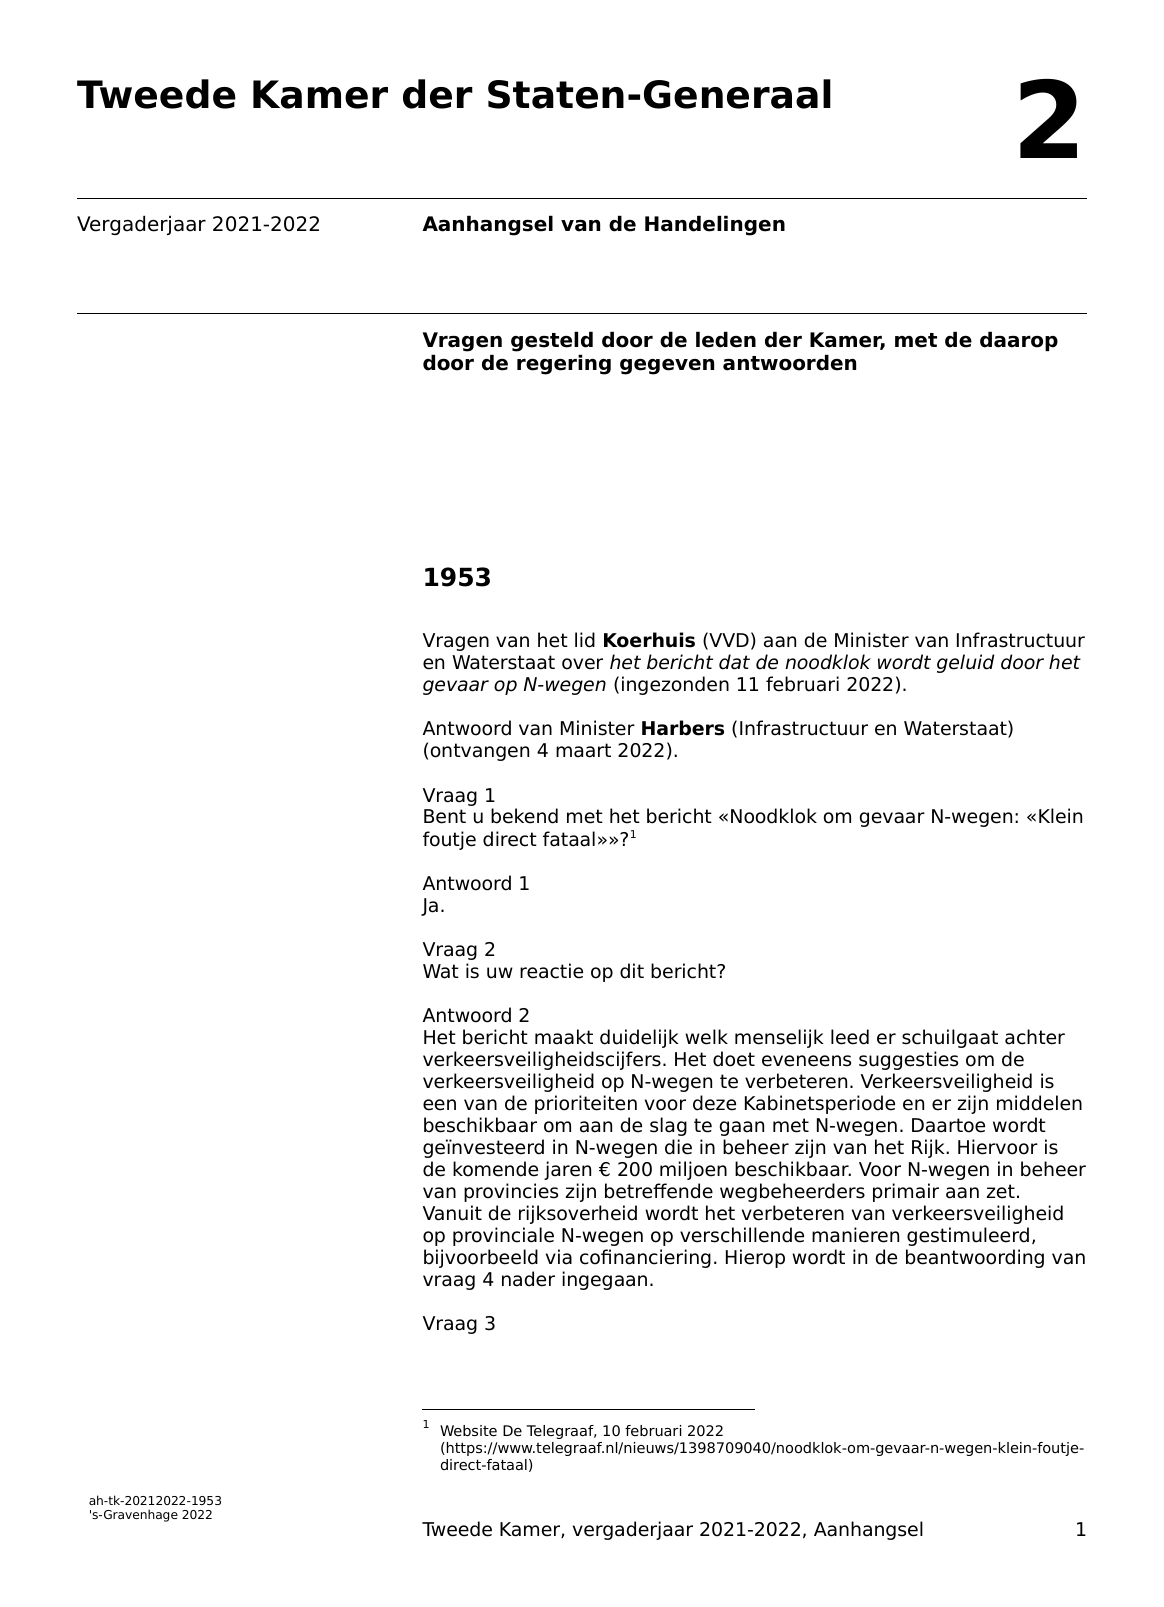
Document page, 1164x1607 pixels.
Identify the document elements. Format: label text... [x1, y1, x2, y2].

text Website De Telegraaf, 10 februari 2022 (https://www.telegraaf.nl/nieuws/1398709040/noodklok-om-gevaar-n-wegen-klein-foutje-direct-fataal) [422, 1418, 1087, 1474]
text Antwoord van Minister Harbers (Infrastructuur en Waterstaat) (ontvangen 4 maart 2022). [422, 718, 1087, 762]
text 's-Gravenhage 2022 [88, 1508, 323, 1522]
table_cell Vragen gesteld door de leden der Kamer, met de daarop door de regering gegeven antwoorden [422, 314, 1087, 375]
table_cell Aanhangsel van de Handelingen [422, 199, 1087, 313]
table_header 2 [886, 59, 1087, 198]
text Ja. [422, 894, 1087, 917]
text Vraag 1 [422, 784, 1087, 806]
text 1953 [422, 563, 1087, 592]
text Antwoord 2 [422, 1005, 1087, 1027]
text Vragen van het lid Koerhuis (VVD) aan de Minister van Infrastructuur en Waterstaat over het bericht dat de noodklok wordt geluid door het gevaar op N-wegen (ingezonden 11 februari 2022). [422, 630, 1087, 696]
text Vraag 3 [422, 1313, 1087, 1335]
text Wat is uw reactie op dit bericht? [422, 961, 1087, 983]
text Antwoord 1 [422, 873, 1087, 894]
table_header Tweede Kamer der Staten-Generaal [77, 59, 886, 198]
text Vraag 2 [422, 939, 1087, 961]
text ah-tk-20212022-1953 [88, 1494, 323, 1508]
table_cell Vergaderjaar 2021-2022 [77, 199, 422, 313]
text Bent u bekend met het bericht «Noodklok om gevaar N-wegen: «Klein foutje direct fataal»»? [422, 806, 1087, 850]
text Het bericht maakt duidelijk welk menselijk leed er schuilgaat achter verkeersveiligheidscijfers. Het doet eveneens suggesties om de verkeersveiligheid op N-wegen te verbeteren. Verkeersveiligheid is een van de prioriteiten voor deze Kabinetsperiode en er zijn middelen beschikbaar om aan de slag te gaan met N-wegen. Daartoe wordt geïnvesteerd in N-wegen die in beheer zijn van het Rijk. Hiervoor is de komende jaren € 200 miljoen beschikbaar. Voor N-wegen in beheer van provincies zijn betreffende wegbeheerders primair aan zet. Vanuit de rijksoverheid wordt het verbeteren van verkeersveiligheid op provinciale N-wegen op verschillende manieren gestimuleerd, bijvoorbeeld via cofinanciering. Hierop wordt in de beantwoording van vraag 4 nader ingegaan. [422, 1027, 1087, 1291]
table_cell [77, 314, 422, 375]
